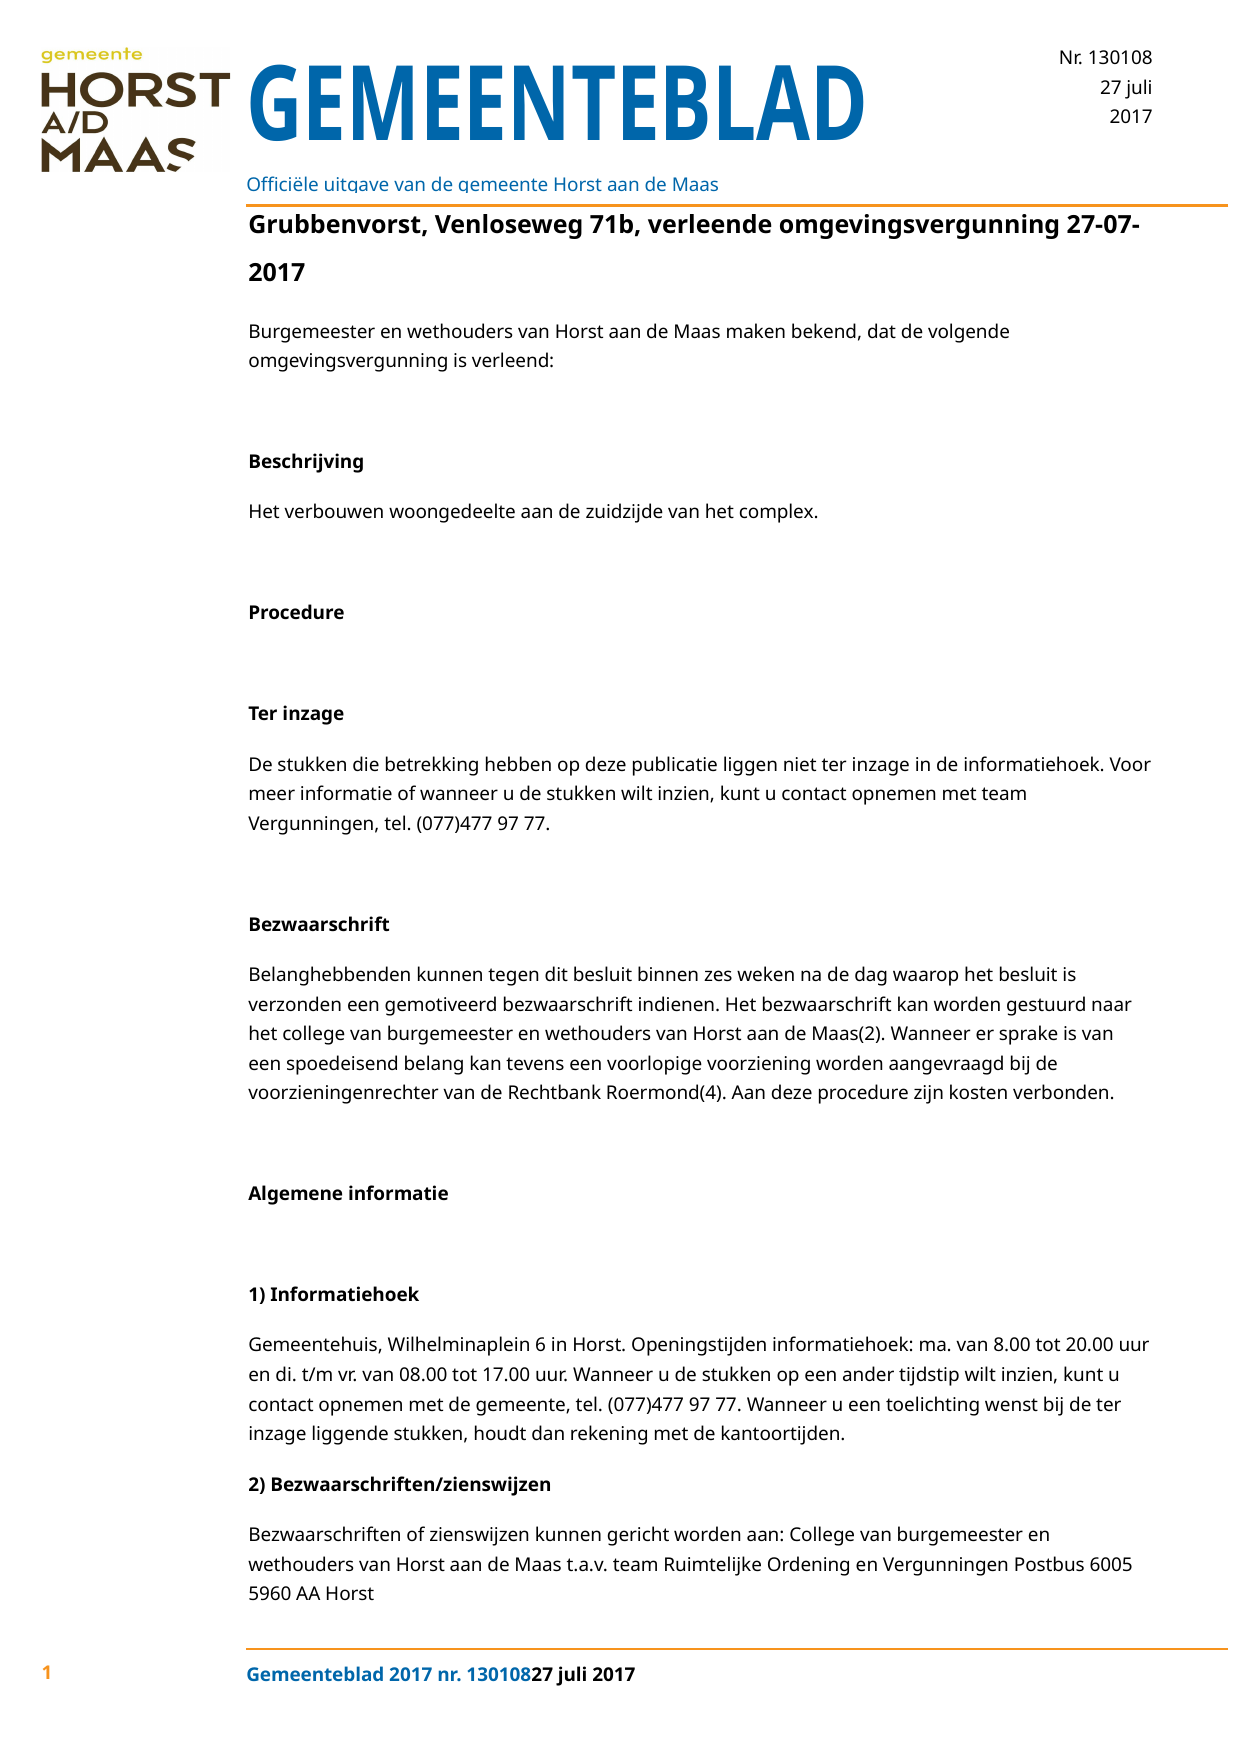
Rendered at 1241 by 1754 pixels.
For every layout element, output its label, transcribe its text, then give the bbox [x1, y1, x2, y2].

text Procedure [248, 599, 1152, 625]
text Algemene informatie [248, 1180, 1152, 1206]
picture [41, 47, 231, 172]
text Bezwaarschrift [248, 911, 1152, 937]
text Burgemeester en wethouders van Horst aan de Maas maken bekend, dat de volgende omgevingsvergunning is verleend: [248, 318, 1152, 373]
text Gemeentehuis, Wilhelminaplein 6 in Horst. Openingstijden informatiehoek: ma. van 8.00 tot 20.00 uur en di. t/m vr. van 08.00 tot 17.00 uur. Wanneer u de stukken op een ander tijdstip wilt inzien, kunt u contact opnemen met de gemeente, tel. (077)477 97 77. Wanneer u een toelichting wenst bij de ter inzage liggende stukken, houdt dan rekening met de kantoortijden. [248, 1332, 1152, 1446]
text Het verbouwen woongedeelte aan de zuidzijde van het complex. [248, 499, 1152, 524]
text 1) Informatiehoek [248, 1281, 1152, 1307]
text De stukken die betrekking hebben op deze publicatie liggen niet ter inzage in de informatiehoek. Voor meer informatie of wanneer u de stukken wilt inzien, kunt u contact opnemen met team Vergunningen, tel. (077)477 97 77. [248, 751, 1152, 836]
text Ter inzage [248, 700, 1152, 726]
text 2) Bezwaarschriften/zienswijzen [248, 1471, 1152, 1497]
text Grubbenvorst, Venloseweg 71b, verleende omgevingsvergunning 27-07-2017 [248, 207, 1152, 288]
text Beschrijving [248, 448, 1152, 474]
text Bezwaarschriften of zienswijzen kunnen gericht worden aan: College van burgemeester en wethouders van Horst aan de Maas t.a.v. team Ruimtelijke Ordening en Vergunningen Postbus 6005 5960 AA Horst [248, 1521, 1152, 1606]
text Belanghebbenden kunnen tegen dit besluit binnen zes weken na de dag waarop het besluit is verzonden een gemotiveerd bezwaarschrift indienen. Het bezwaarschrift kan worden gestuurd naar het college van burgemeester en wethouders van Horst aan de Maas(2). Wanneer er sprake is van een spoedeisend belang kan tevens een voorlopige voorziening worden aangevraagd bij de voorzieningenrechter van de Rechtbank Roermond(4). Aan deze procedure zijn kosten verbonden. [248, 961, 1152, 1105]
